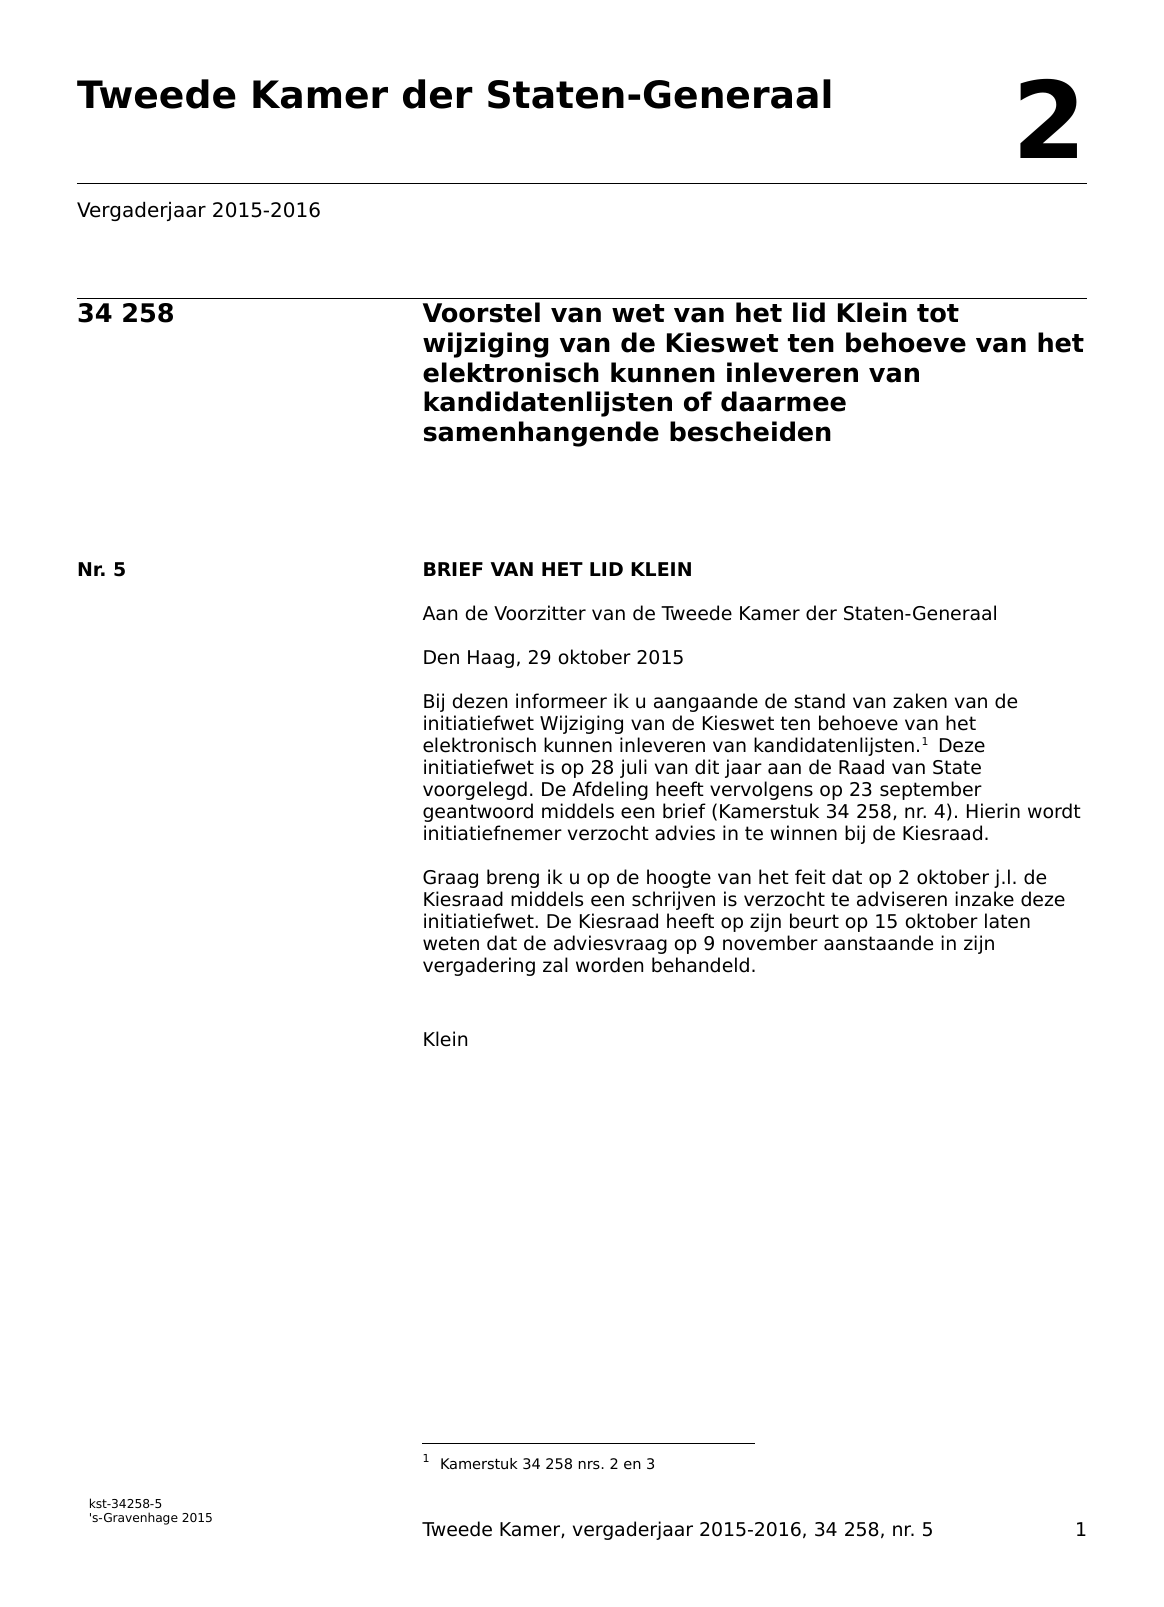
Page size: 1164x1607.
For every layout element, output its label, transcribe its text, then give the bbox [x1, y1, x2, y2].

subtitle Nr. 5 BRIEF VAN HET LID KLEIN [77, 558, 1087, 580]
text Graag breng ik u op de hoogte van het feit dat op 2 oktober j.l. de Kiesraad middels een schrijven is verzocht te adviseren inzake deze initiatiefwet. De Kiesraad heeft op zijn beurt op 15 oktober laten weten dat de adviesvraag op 9 november aanstaande in zijn vergadering zal worden behandeld. [422, 867, 1087, 977]
text Kamerstuk 34 258 nrs. 2 en 3 [422, 1452, 1087, 1474]
table_header Tweede Kamer der Staten-Generaal [77, 59, 886, 183]
text Bij dezen informeer ik u aangaande de stand van zaken van de initiatiefwet Wijziging van de Kieswet ten behoeve van het elektronisch kunnen inleveren van kandidatenlijsten. Deze initiatiefwet is op 28 juli van dit jaar aan de Raad van State voorgelegd. De Afdeling heeft vervolgens op 23 september geantwoord middels een brief (Kamerstuk 34 258, nr. 4). Hierin wordt initiatiefnemer verzocht advies in te winnen bij de Kiesraad. [422, 691, 1087, 845]
text Klein [422, 1007, 1087, 1051]
table_header 2 [886, 59, 1087, 183]
table_cell Vergaderjaar 2015-2016 [77, 184, 1087, 298]
text Den Haag, 29 oktober 2015 [422, 647, 1087, 669]
text 's-Gravenhage 2015 [88, 1511, 323, 1525]
subtitle 34 258 Voorstel van wet van het lid Klein tot wijziging van de Kieswet ten behoeve van het elektronisch kunnen inleveren van kandidatenlijsten of daarmee samenhangende bescheiden [77, 299, 1087, 447]
text kst-34258-5 [88, 1497, 323, 1511]
text Aan de Voorzitter van de Tweede Kamer der Staten-Generaal [422, 603, 1087, 624]
